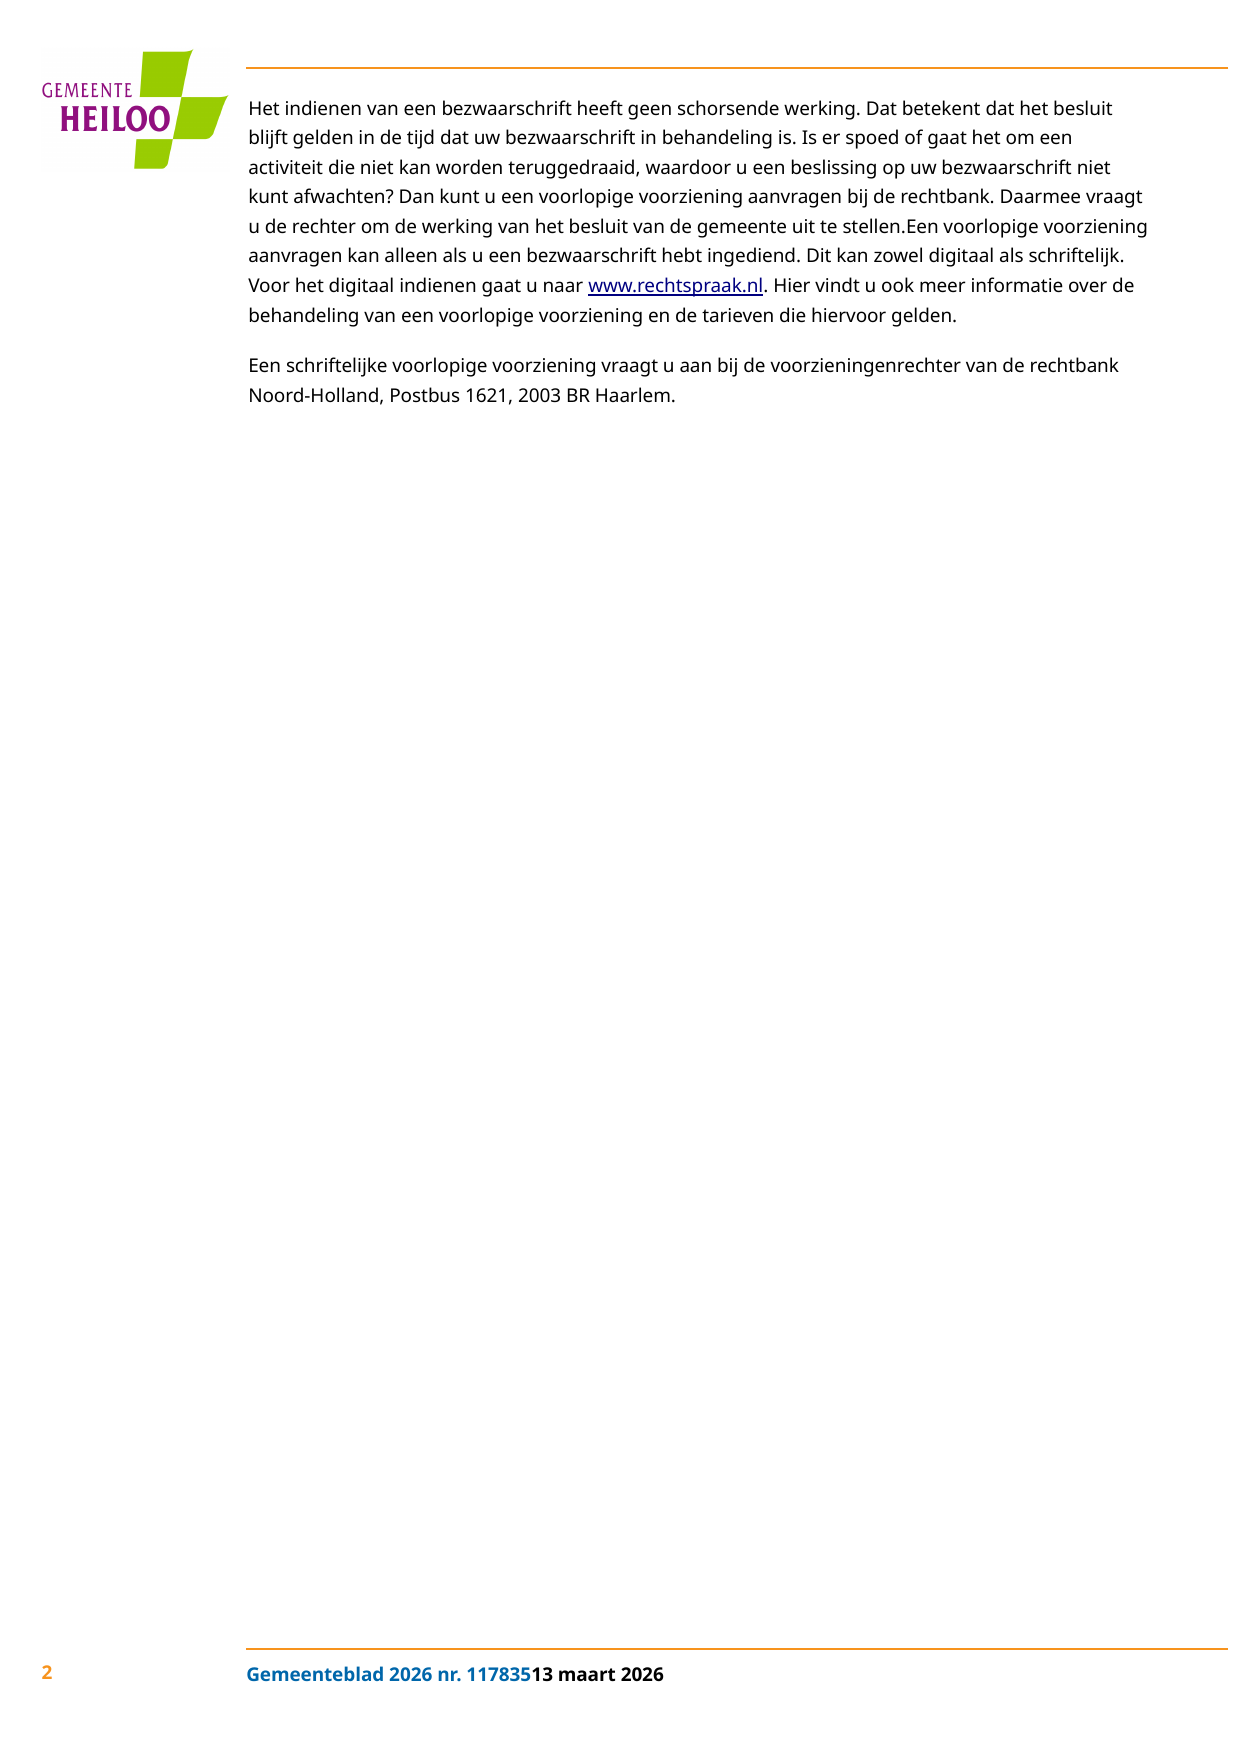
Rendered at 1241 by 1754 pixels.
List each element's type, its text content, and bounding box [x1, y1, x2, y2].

text Het indienen van een bezwaarschrift heeft geen schorsende werking. Dat betekent dat het besluit blijft gelden in de tijd dat uw bezwaarschrift in behandeling is. Is er spoed of gaat het om een activiteit die niet kan worden teruggedraaid, waardoor u een beslissing op uw bezwaarschrift niet kunt afwachten? Dan kunt u een voorlopige voorziening aanvragen bij de rechtbank. Daarmee vraagt u de rechter om de werking van het besluit van de gemeente uit te stellen.Een voorlopige voorziening aanvragen kan alleen als u een bezwaarschrift hebt ingediend. Dit kan zowel digitaal als schriftelijk. Voor het digitaal indienen gaat u naar www.rechtspraak.nl. Hier vindt u ook meer informatie over de behandeling van een voorlopige voorziening en de tarieven die hiervoor gelden. [248, 95, 1152, 328]
picture [41, 47, 231, 172]
text Een schriftelijke voorlopige voorziening vraagt u aan bij de voorzieningenrechter van de rechtbank Noord-Holland, Postbus 1621, 2003 BR Haarlem. [248, 352, 1152, 408]
